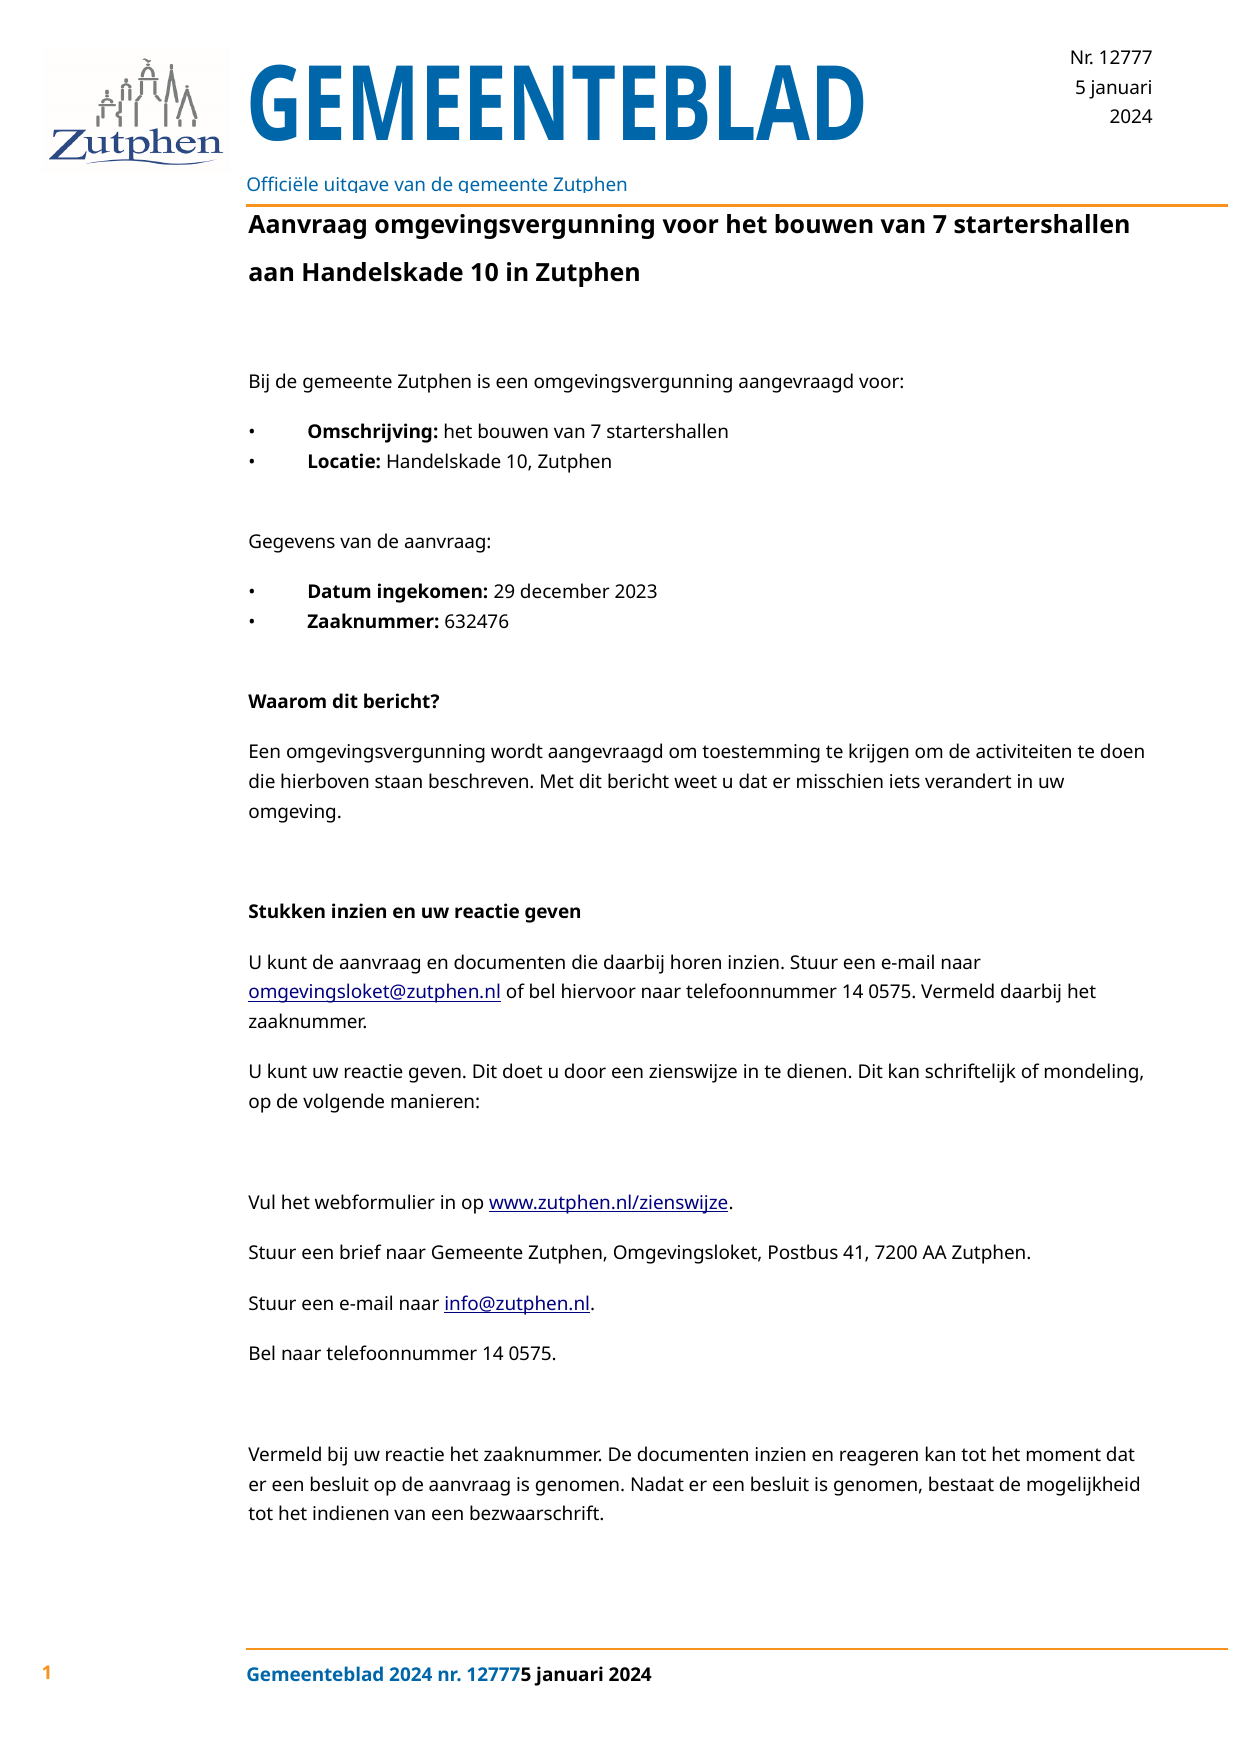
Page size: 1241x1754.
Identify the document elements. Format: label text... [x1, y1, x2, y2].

list Omschrijving: het bouwen van 7 startershallen [248, 419, 1152, 444]
text Bij de gemeente Zutphen is een omgevingsvergunning aangevraagd voor: [248, 368, 1152, 394]
text Stukken inzien en uw reactie geven [248, 899, 1152, 924]
picture [41, 47, 231, 172]
list Locatie: Handelskade 10, Zutphen [248, 448, 1152, 474]
list Datum ingekomen: 29 december 2023 [248, 579, 1152, 604]
list Zaaknummer: 632476 [248, 608, 1152, 634]
text Stuur een brief naar Gemeente Zutphen, Omgevingsloket, Postbus 41, 7200 AA Zutphen. [248, 1239, 1152, 1265]
text Aanvraag omgevingsvergunning voor het bouwen van 7 startershallen aan Handelskade 10 in Zutphen [248, 207, 1152, 288]
text Waarom dit bericht? [248, 688, 1152, 714]
text Stuur een e-mail naar info@zutphen.nl. [248, 1290, 1152, 1316]
text Gegevens van de aanvraag: [248, 528, 1152, 554]
text Bel naar telefoonnummer 14 0575. [248, 1340, 1152, 1366]
text U kunt de aanvraag en documenten die daarbij horen inzien. Stuur een e-mail naar omgevingsloket@zutphen.nl of bel hiervoor naar telefoonnummer 14 0575. Vermeld daarbij het zaaknummer. [248, 949, 1152, 1034]
text Een omgevingsvergunning wordt aangevraagd om toestemming te krijgen om de activiteiten te doen die hierboven staan beschreven. Met dit bericht weet u dat er misschien iets verandert in uw omgeving. [248, 739, 1152, 824]
text Vul het webformulier in op www.zutphen.nl/zienswijze. [248, 1189, 1152, 1215]
text U kunt uw reactie geven. Dit doet u door een zienswijze in te dienen. Dit kan schriftelijk of mondeling, op de volgende manieren: [248, 1059, 1152, 1114]
text Vermeld bij uw reactie het zaaknummer. De documenten inzien en reageren kan tot het moment dat er een besluit op de aanvraag is genomen. Nadat er een besluit is genomen, bestaat de mogelijkheid tot het indienen van een bezwaarschrift. [248, 1441, 1152, 1526]
